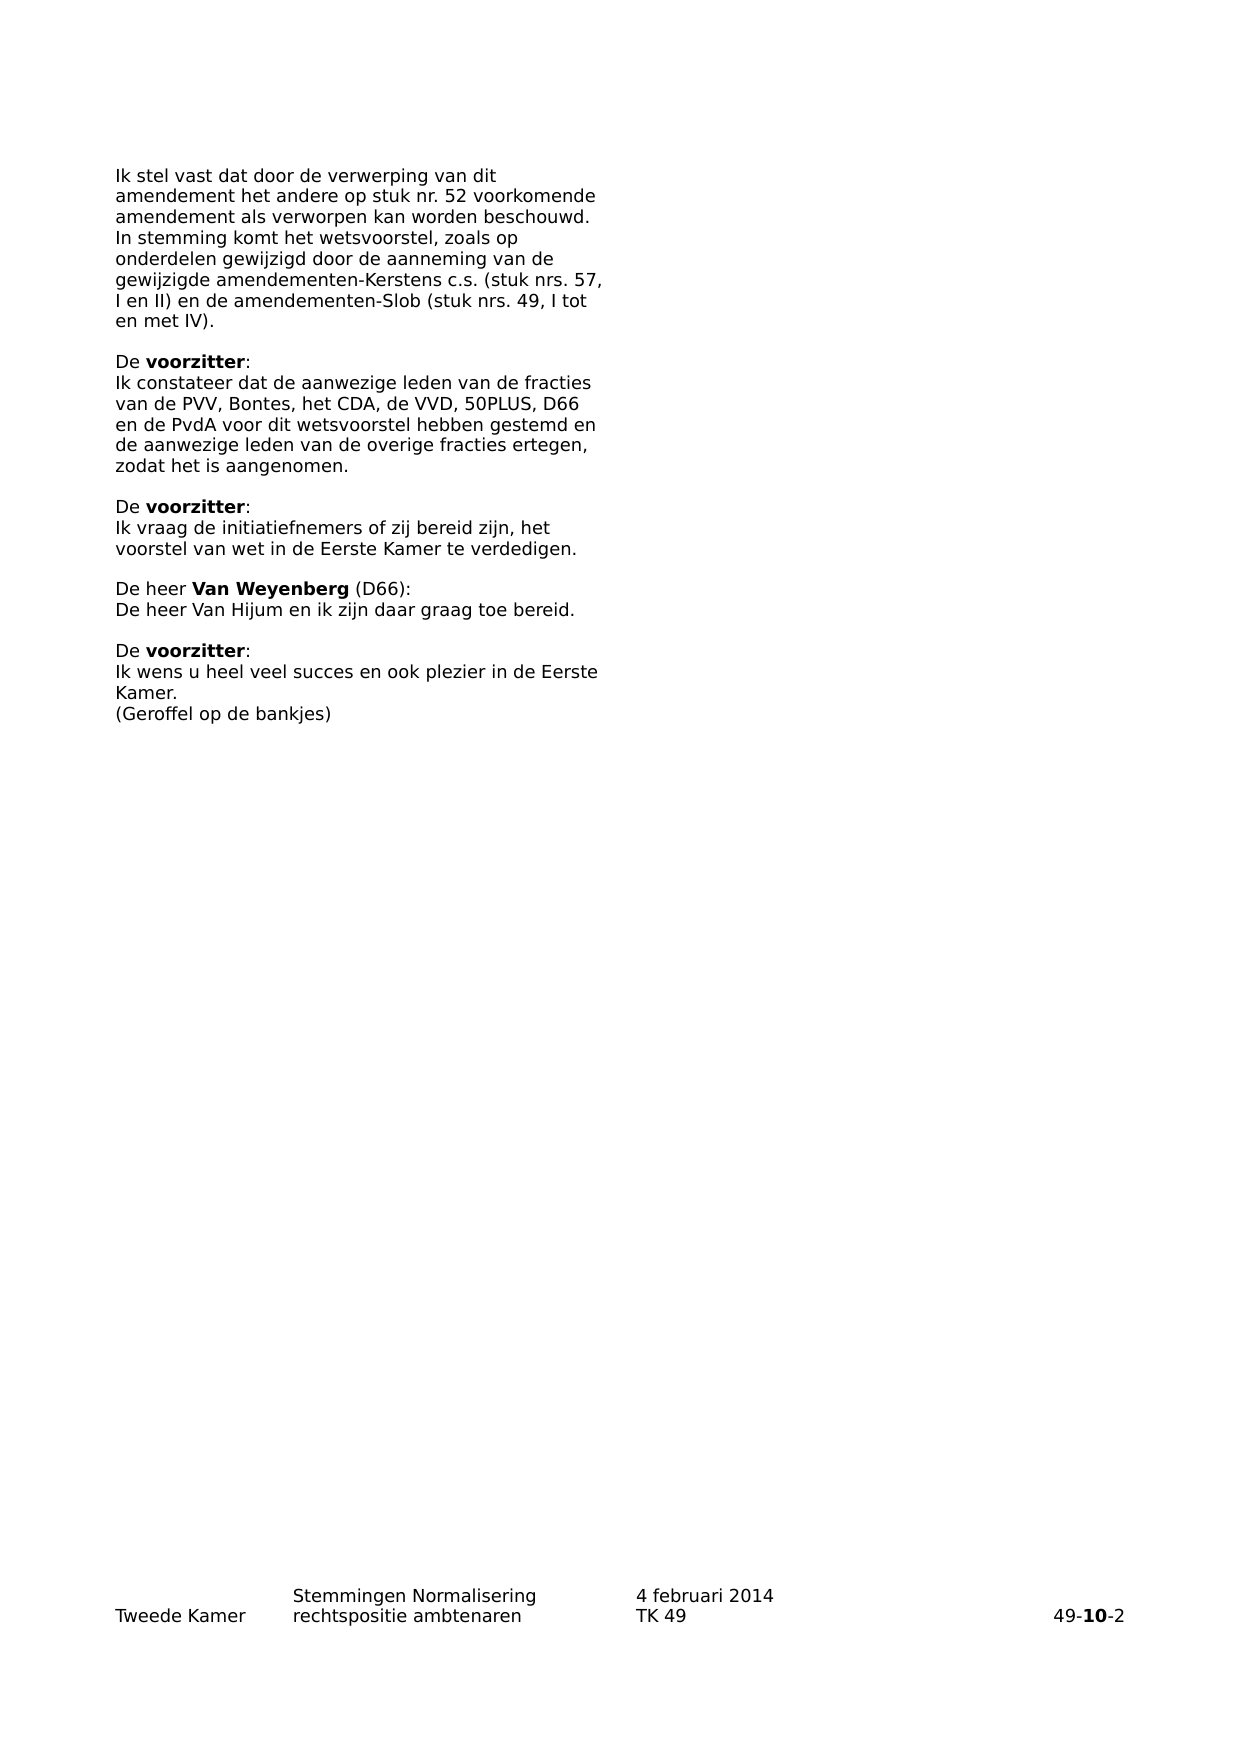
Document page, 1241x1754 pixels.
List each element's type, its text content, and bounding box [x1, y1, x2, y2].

text De voorzitter: [115, 641, 605, 662]
text De voorzitter: [115, 352, 605, 373]
text Ik stel vast dat door de verwerping van dit amendement het andere op stuk nr. 52 voorkomende amendement als verworpen kan worden beschouwd. [115, 165, 605, 228]
text Ik constateer dat de aanwezige leden van de fracties van de PVV, Bontes, het CDA, de VVD, 50PLUS, D66 en de PvdA voor dit wetsvoorstel hebben gestemd en de aanwezige leden van de overige fracties ertegen, zodat het is aangenomen. [115, 373, 605, 477]
text In stemming komt het wetsvoorstel, zoals op onderdelen gewijzigd door de aanneming van de gewijzigde amendementen-Kerstens c.s. (stuk nrs. 57, I en II) en de amendementen-Slob (stuk nrs. 49, I tot en met IV). [115, 228, 605, 332]
text De heer Van Hijum en ik zijn daar graag toe bereid. [115, 600, 605, 621]
text Ik wens u heel veel succes en ook plezier in de Eerste Kamer. [115, 662, 605, 703]
text Ik vraag de initiatiefnemers of zij bereid zijn, het voorstel van wet in de Eerste Kamer te verdedigen. [115, 518, 605, 559]
text (Geroffel op de bankjes) [115, 703, 605, 724]
text De heer Van Weyenberg (D66): [115, 579, 605, 600]
text De voorzitter: [115, 497, 605, 518]
